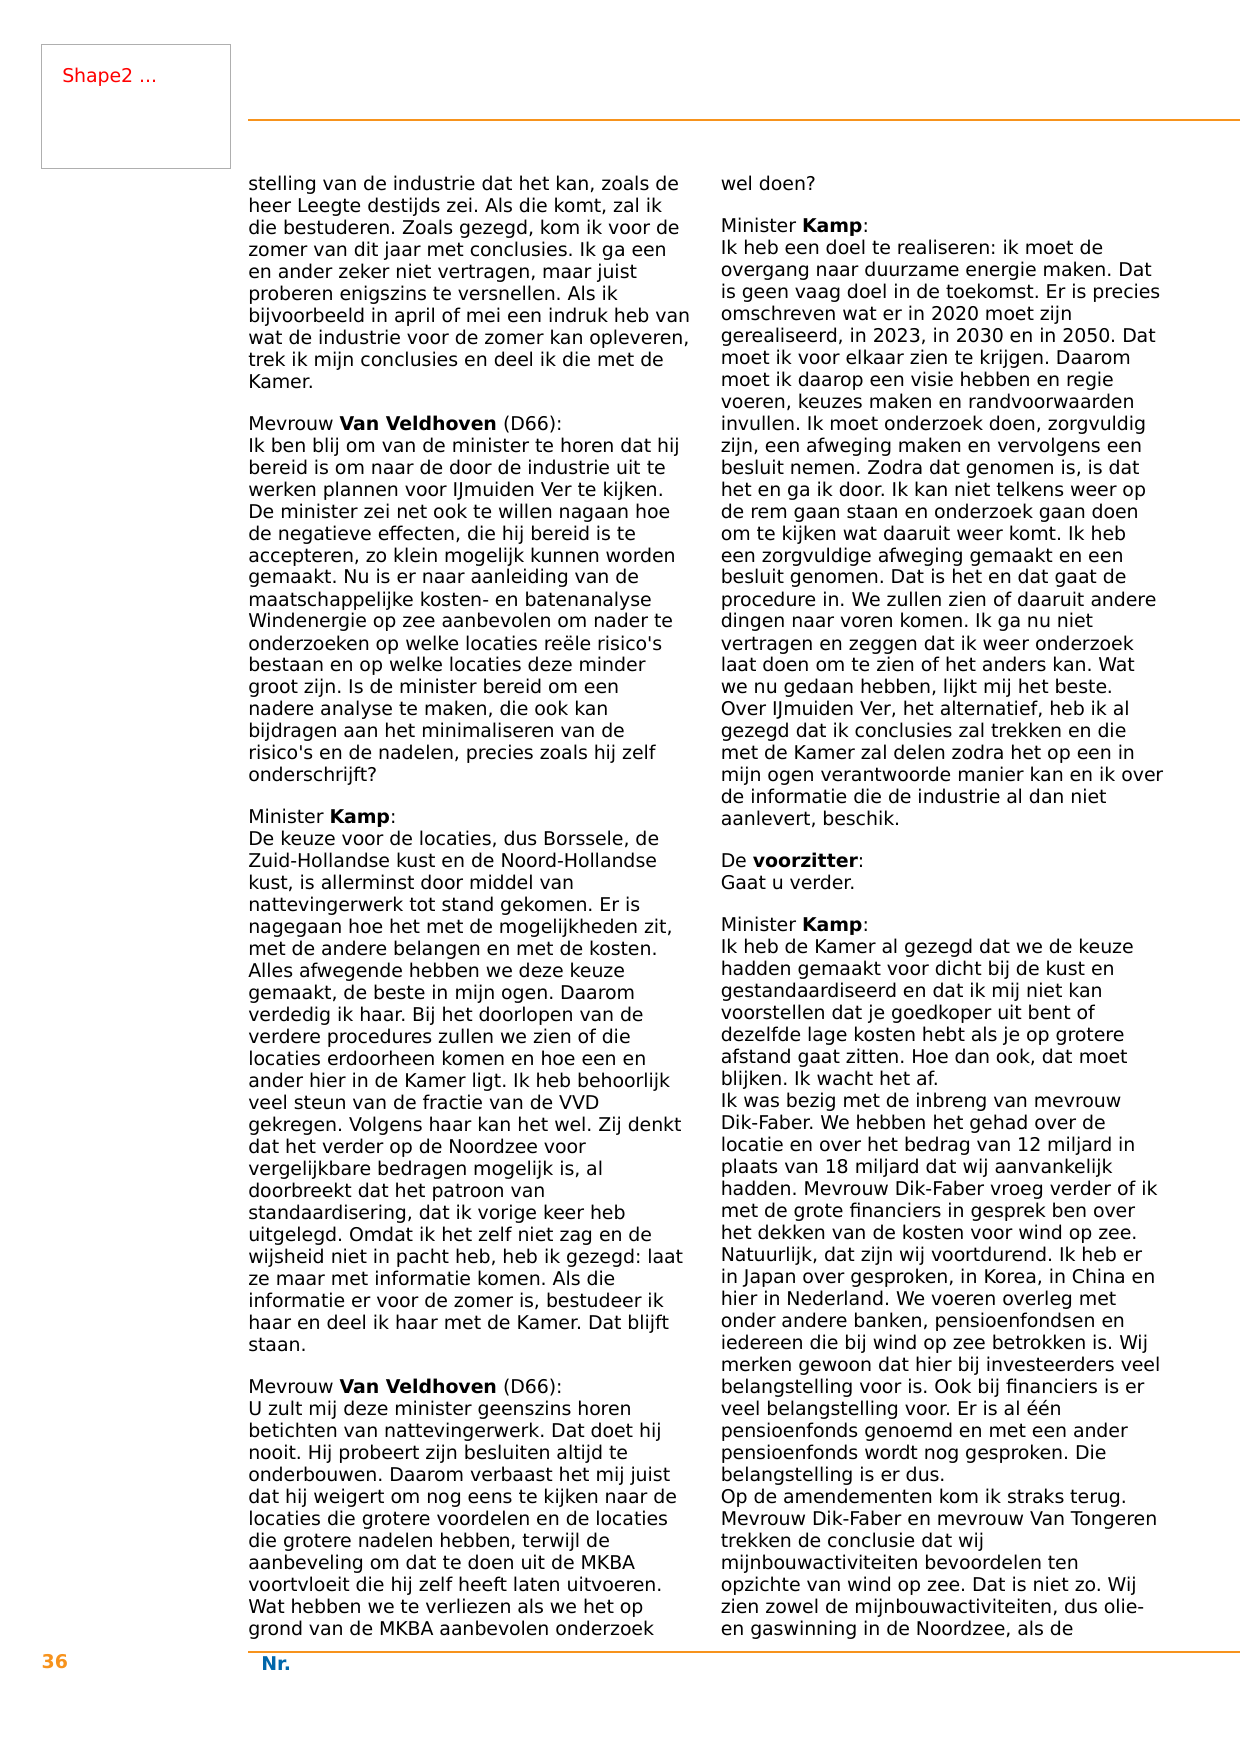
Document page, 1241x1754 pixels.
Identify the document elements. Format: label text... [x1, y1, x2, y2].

text Ik was bezig met de inbreng van mevrouw Dik-Faber. We hebben het gehad over de locatie en over het bedrag van 12 miljard in plaats van 18 miljard dat wij aanvankelijk hadden. Mevrouw Dik-Faber vroeg verder of ik met de grote financiers in gesprek ben over het dekken van de kosten voor wind op zee. Natuurlijk, dat zijn wij voortdurend. Ik heb er in Japan over gesproken, in Korea, in China en hier in Nederland. We voeren overleg met onder andere banken, pensioenfondsen en iedereen die bij wind op zee betrokken is. Wij merken gewoon dat hier bij investeerders veel belangstelling voor is. Ook bij financiers is er veel belangstelling voor. Er is al één pensioenfonds genoemd en met een ander pensioenfonds wordt nog gesproken. Die belangstelling is er dus. [721, 1090, 1163, 1486]
text Minister Kamp: [248, 806, 691, 828]
text De keuze voor de locaties, dus Borssele, de Zuid-Hollandse kust en de Noord-Hollandse kust, is allerminst door middel van nattevingerwerk tot stand gekomen. Er is nagegaan hoe het met de mogelijkheden zit, met de andere belangen en met de kosten. Alles afwegende hebben we deze keuze gemaakt, de beste in mijn ogen. Daarom verdedig ik haar. Bij het doorlopen van de verdere procedures zullen we zien of die locaties erdoorheen komen en hoe een en ander hier in de Kamer ligt. Ik heb behoorlijk veel steun van de fractie van de VVD gekregen. Volgens haar kan het wel. Zij denkt dat het verder op de Noordzee voor vergelijkbare bedragen mogelijk is, al doorbreekt dat het patroon van standaardisering, dat ik vorige keer heb uitgelegd. Omdat ik het zelf niet zag en de wijsheid niet in pacht heb, heb ik gezegd: laat ze maar met informatie komen. Als die informatie er voor de zomer is, bestudeer ik haar en deel ik haar met de Kamer. Dat blijft staan. [248, 828, 691, 1356]
text stelling van de industrie dat het kan, zoals de heer Leegte destijds zei. Als die komt, zal ik die bestuderen. Zoals gezegd, kom ik voor de zomer van dit jaar met conclusies. Ik ga een en ander zeker niet vertragen, maar juist proberen enigszins te versnellen. Als ik bijvoorbeeld in april of mei een indruk heb van wat de industrie voor de zomer kan opleveren, trek ik mijn conclusies en deel ik die met de Kamer. [248, 173, 691, 393]
text De voorzitter: [721, 850, 1163, 872]
text Gaat u verder. [721, 872, 1163, 894]
text Mevrouw Dik-Faber en mevrouw Van Tongeren trekken de conclusie dat wij mijnbouwactiviteiten bevoordelen ten opzichte van wind op zee. Dat is niet zo. Wij zien zowel de mijnbouwactiviteiten, dus olie- en gaswinning in de Noordzee, als de [721, 1508, 1163, 1639]
text Ik ben blij om van de minister te horen dat hij bereid is om naar de door de industrie uit te werken plannen voor IJmuiden Ver te kijken. De minister zei net ook te willen nagaan hoe de negatieve effecten, die hij bereid is te accepteren, zo klein mogelijk kunnen worden gemaakt. Nu is er naar aanleiding van de maatschappelijke kosten- en batenanalyse Windenergie op zee aanbevolen om nader te onderzoeken op welke locaties reële risico's bestaan en op welke locaties deze minder groot zijn. Is de minister bereid om een nadere analyse te maken, die ook kan bijdragen aan het minimaliseren van de risico's en de nadelen, precies zoals hij zelf onderschrijft? [248, 434, 691, 786]
text Ik heb een doel te realiseren: ik moet de overgang naar duurzame energie maken. Dat is geen vaag doel in de toekomst. Er is precies omschreven wat er in 2020 moet zijn gerealiseerd, in 2023, in 2030 en in 2050. Dat moet ik voor elkaar zien te krijgen. Daarom moet ik daarop een visie hebben en regie voeren, keuzes maken en randvoorwaarden invullen. Ik moet onderzoek doen, zorgvuldig zijn, een afweging maken en vervolgens een besluit nemen. Zodra dat genomen is, is dat het en ga ik door. Ik kan niet telkens weer op de rem gaan staan en onderzoek gaan doen om te kijken wat daaruit weer komt. Ik heb een zorgvuldige afweging gemaakt en een besluit genomen. Dat is het en dat gaat de procedure in. We zullen zien of daaruit andere dingen naar voren komen. Ik ga nu niet vertragen en zeggen dat ik weer onderzoek laat doen om te zien of het anders kan. Wat we nu gedaan hebben, lijkt mij het beste. Over IJmuiden Ver, het alternatief, heb ik al gezegd dat ik conclusies zal trekken en die met de Kamer zal delen zodra het op een in mijn ogen verantwoorde manier kan en ik over de informatie die de industrie al dan niet aanlevert, beschik. [721, 237, 1163, 830]
text Minister Kamp: [721, 215, 1163, 237]
text Mevrouw Van Veldhoven (D66): [248, 413, 691, 434]
text Ik heb de Kamer al gezegd dat we de keuze hadden gemaakt voor dicht bij de kust en gestandaardiseerd en dat ik mij niet kan voorstellen dat je goedkoper uit bent of dezelfde lage kosten hebt als je op grotere afstand gaat zitten. Hoe dan ook, dat moet blijken. Ik wacht het af. [721, 936, 1163, 1090]
text U zult mij deze minister geenszins horen betichten van nattevingerwerk. Dat doet hij nooit. Hij probeert zijn besluiten altijd te onderbouwen. Daarom verbaast het mij juist dat hij weigert om nog eens te kijken naar de locaties die grotere voordelen en de locaties die grotere nadelen hebben, terwijl de aanbeveling om dat te doen uit de MKBA voortvloeit die hij zelf heeft laten uitvoeren. Wat hebben we te verliezen als we het op grond van de MKBA aanbevolen onderzoek [248, 1398, 691, 1639]
text wel doen? [721, 173, 1163, 195]
text Mevrouw Van Veldhoven (D66): [248, 1376, 691, 1398]
text Op de amendementen kom ik straks terug. [721, 1486, 1163, 1508]
text Minister Kamp: [721, 914, 1163, 936]
